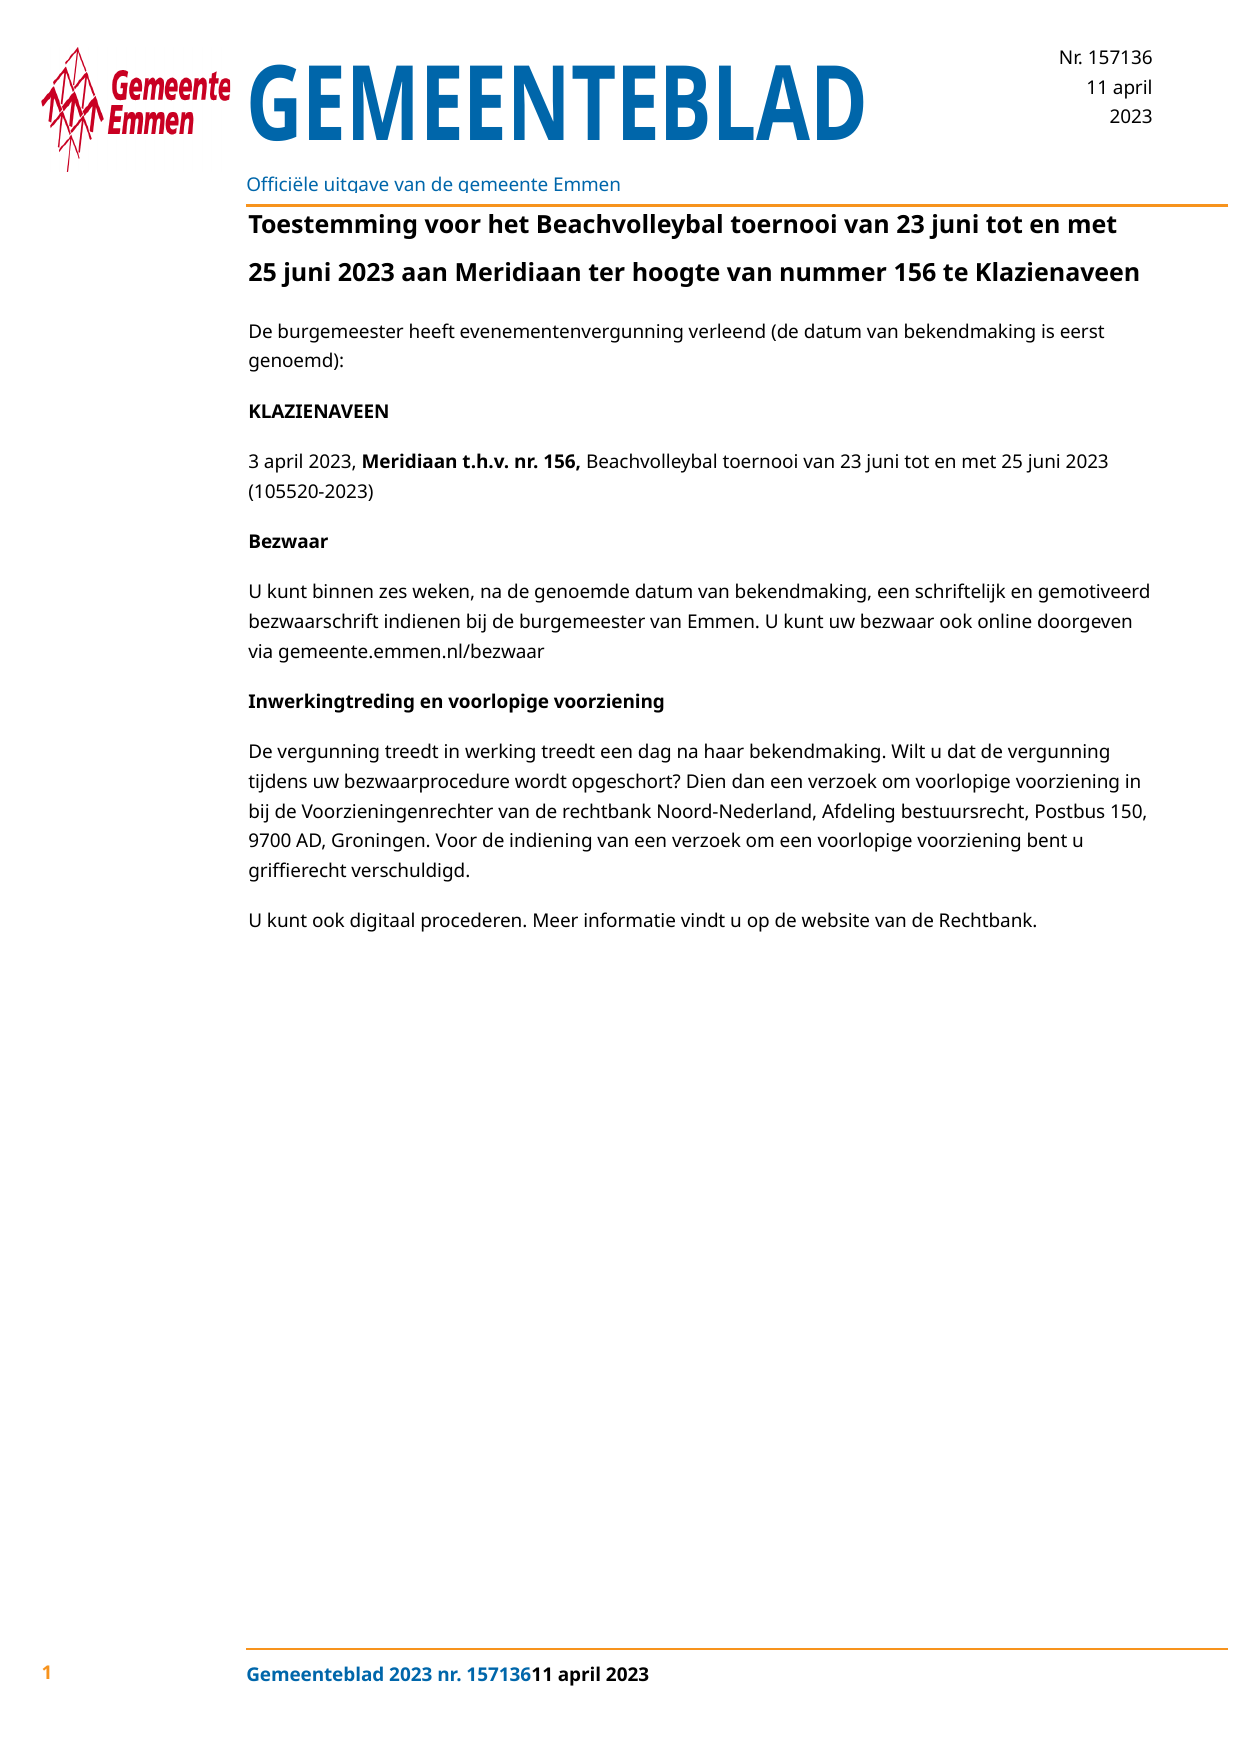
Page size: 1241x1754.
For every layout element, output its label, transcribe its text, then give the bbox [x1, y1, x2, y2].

text U kunt ook digitaal procederen. Meer informatie vindt u op de website van de Rechtbank. [248, 907, 1152, 933]
picture [41, 47, 231, 172]
text 3 april 2023, Meridiaan t.h.v. nr. 156, Beachvolleybal toernooi van 23 juni tot en met 25 juni 2023 (105520-2023) [248, 448, 1152, 504]
text Inwerkingtreding en voorlopige voorziening [248, 688, 1152, 714]
text KLAZIENAVEEN [248, 398, 1152, 424]
text De vergunning treedt in werking treedt een dag na haar bekendmaking. Wilt u dat de vergunning tijdens uw bezwaarprocedure wordt opgeschort? Dien dan een verzoek om voorlopige voorziening in bij de Voorzieningenrechter van de rechtbank Noord-Nederland, Afdeling bestuursrecht, Postbus 150, 9700 AD, Groningen. Voor de indiening van een verzoek om een voorlopige voorziening bent u griffierecht verschuldigd. [248, 739, 1152, 883]
text Toestemming voor het Beachvolleybal toernooi van 23 juni tot en met 25 juni 2023 aan Meridiaan ter hoogte van nummer 156 te Klazienaveen [248, 207, 1152, 288]
text U kunt binnen zes weken, na de genoemde datum van bekendmaking, een schriftelijk en gemotiveerd bezwaarschrift indienen bij de burgemeester van Emmen. U kunt uw bezwaar ook online doorgeven via gemeente.emmen.nl/bezwaar [248, 579, 1152, 664]
text De burgemeester heeft evenementenvergunning verleend (de datum van bekendmaking is eerst genoemd): [248, 318, 1152, 373]
text Bezwaar [248, 528, 1152, 554]
